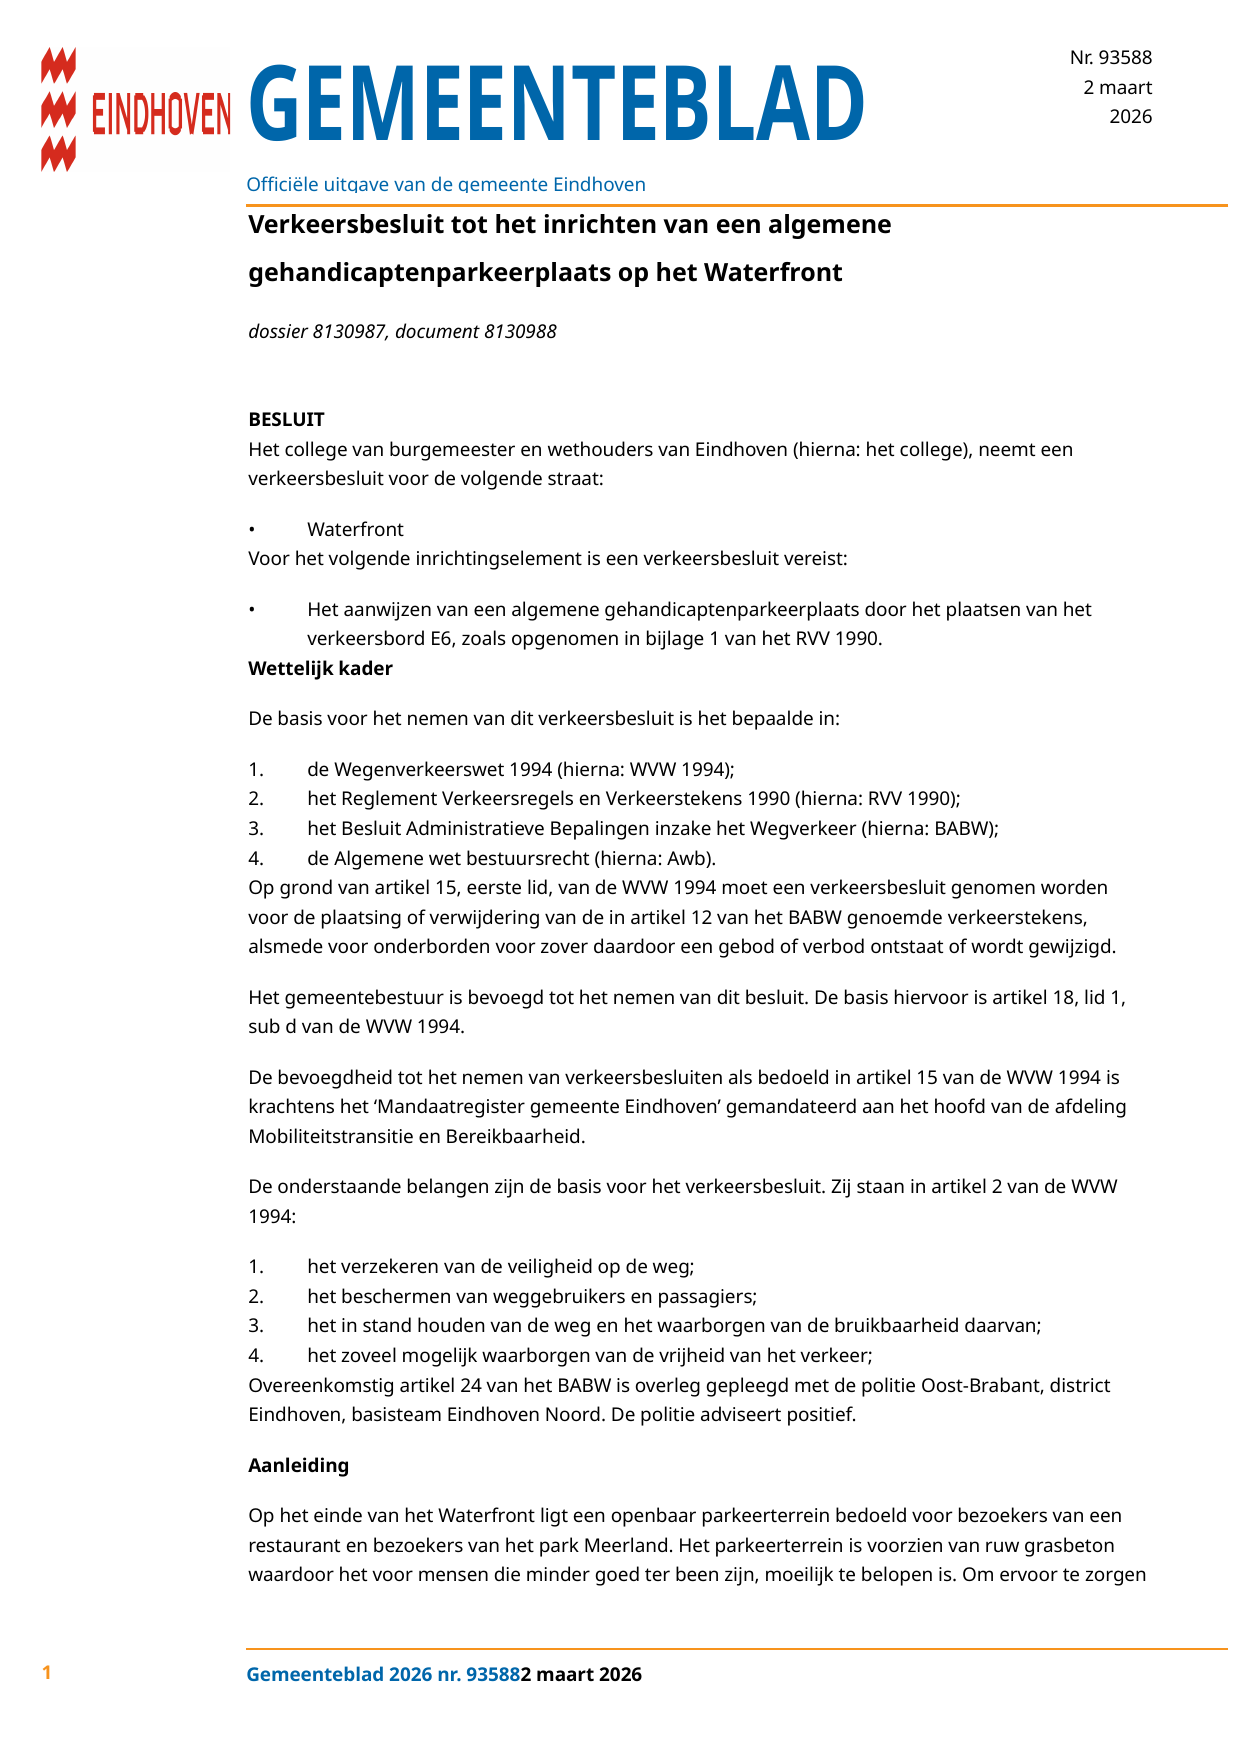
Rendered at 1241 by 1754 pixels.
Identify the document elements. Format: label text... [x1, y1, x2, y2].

list het in stand houden van de weg en het waarborgen van de bruikbaarheid daarvan; [248, 1313, 1152, 1338]
list het Reglement Verkeersregels en Verkeerstekens 1990 (hierna: RVV 1990); [248, 786, 1152, 811]
list Het aanwijzen van een algemene gehandicaptenparkeerplaats door het plaatsen van het verkeersbord E6, zoals opgenomen in bijlage 1 van het RVV 1990. [248, 596, 1152, 651]
text De bevoegdheid tot het nemen van verkeersbesluiten als bedoeld in artikel 15 van de WVW 1994 is krachtens het ‘Mandaatregister gemeente Eindhoven’ gemandateerd aan het hoofd van de afdeling Mobiliteitstransitie en Bereikbaarheid. [248, 1064, 1152, 1149]
list het zoveel mogelijk waarborgen van de vrijheid van het verkeer; [248, 1342, 1152, 1368]
text Aanleiding [248, 1452, 1152, 1477]
text Het college van burgemeester en wethouders van Eindhoven (hierna: het college), neemt een verkeersbesluit voor de volgende straat: [248, 436, 1152, 491]
text Wettelijk kader [248, 655, 1152, 681]
text Voor het volgende inrichtingselement is een verkeersbesluit vereist: [248, 546, 1152, 571]
text dossier 8130987, document 8130988 [248, 318, 1152, 344]
list Waterfront [248, 516, 1152, 542]
text Overeenkomstig artikel 24 van het BABW is overleg gepleegd met de politie Oost-Brabant, district Eindhoven, basisteam Eindhoven Noord. De politie adviseert positief. [248, 1372, 1152, 1427]
list het Besluit Administratieve Bepalingen inzake het Wegverkeer (hierna: BABW); [248, 815, 1152, 841]
text De basis voor het nemen van dit verkeersbesluit is het bepaalde in: [248, 706, 1152, 731]
text Het gemeentebestuur is bevoegd tot het nemen van dit besluit. De basis hiervoor is artikel 18, lid 1, sub d van de WVW 1994. [248, 984, 1152, 1039]
list de Algemene wet bestuursrecht (hierna: Awb). [248, 845, 1152, 870]
text De onderstaande belangen zijn de basis voor het verkeersbesluit. Zij staan in artikel 2 van de WVW 1994: [248, 1173, 1152, 1229]
text Op grond van artikel 15, eerste lid, van de WVW 1994 moet een verkeersbesluit genomen worden voor de plaatsing of verwijdering van de in artikel 12 van het BABW genoemde verkeerstekens, alsmede voor onderborden voor zover daardoor een gebod of verbod ontstaat of wordt gewijzigd. [248, 874, 1152, 959]
list het beschermen van weggebruikers en passagiers; [248, 1283, 1152, 1309]
list het verzekeren van de veiligheid op de weg; [248, 1253, 1152, 1279]
picture [41, 47, 231, 172]
text Op het einde van het Waterfront ligt een openbaar parkeerterrein bedoeld voor bezoekers van een restaurant en bezoekers van het park Meerland. Het parkeerterrein is voorzien van ruw grasbeton waardoor het voor mensen die minder goed ter been zijn, moeilijk te belopen is. Om ervoor te zorgen [248, 1502, 1152, 1587]
text Verkeersbesluit tot het inrichten van een algemene gehandicaptenparkeerplaats op het Waterfront [248, 207, 1152, 288]
list de Wegenverkeerswet 1994 (hierna: WVW 1994); [248, 756, 1152, 782]
text BESLUIT [248, 406, 1152, 432]
